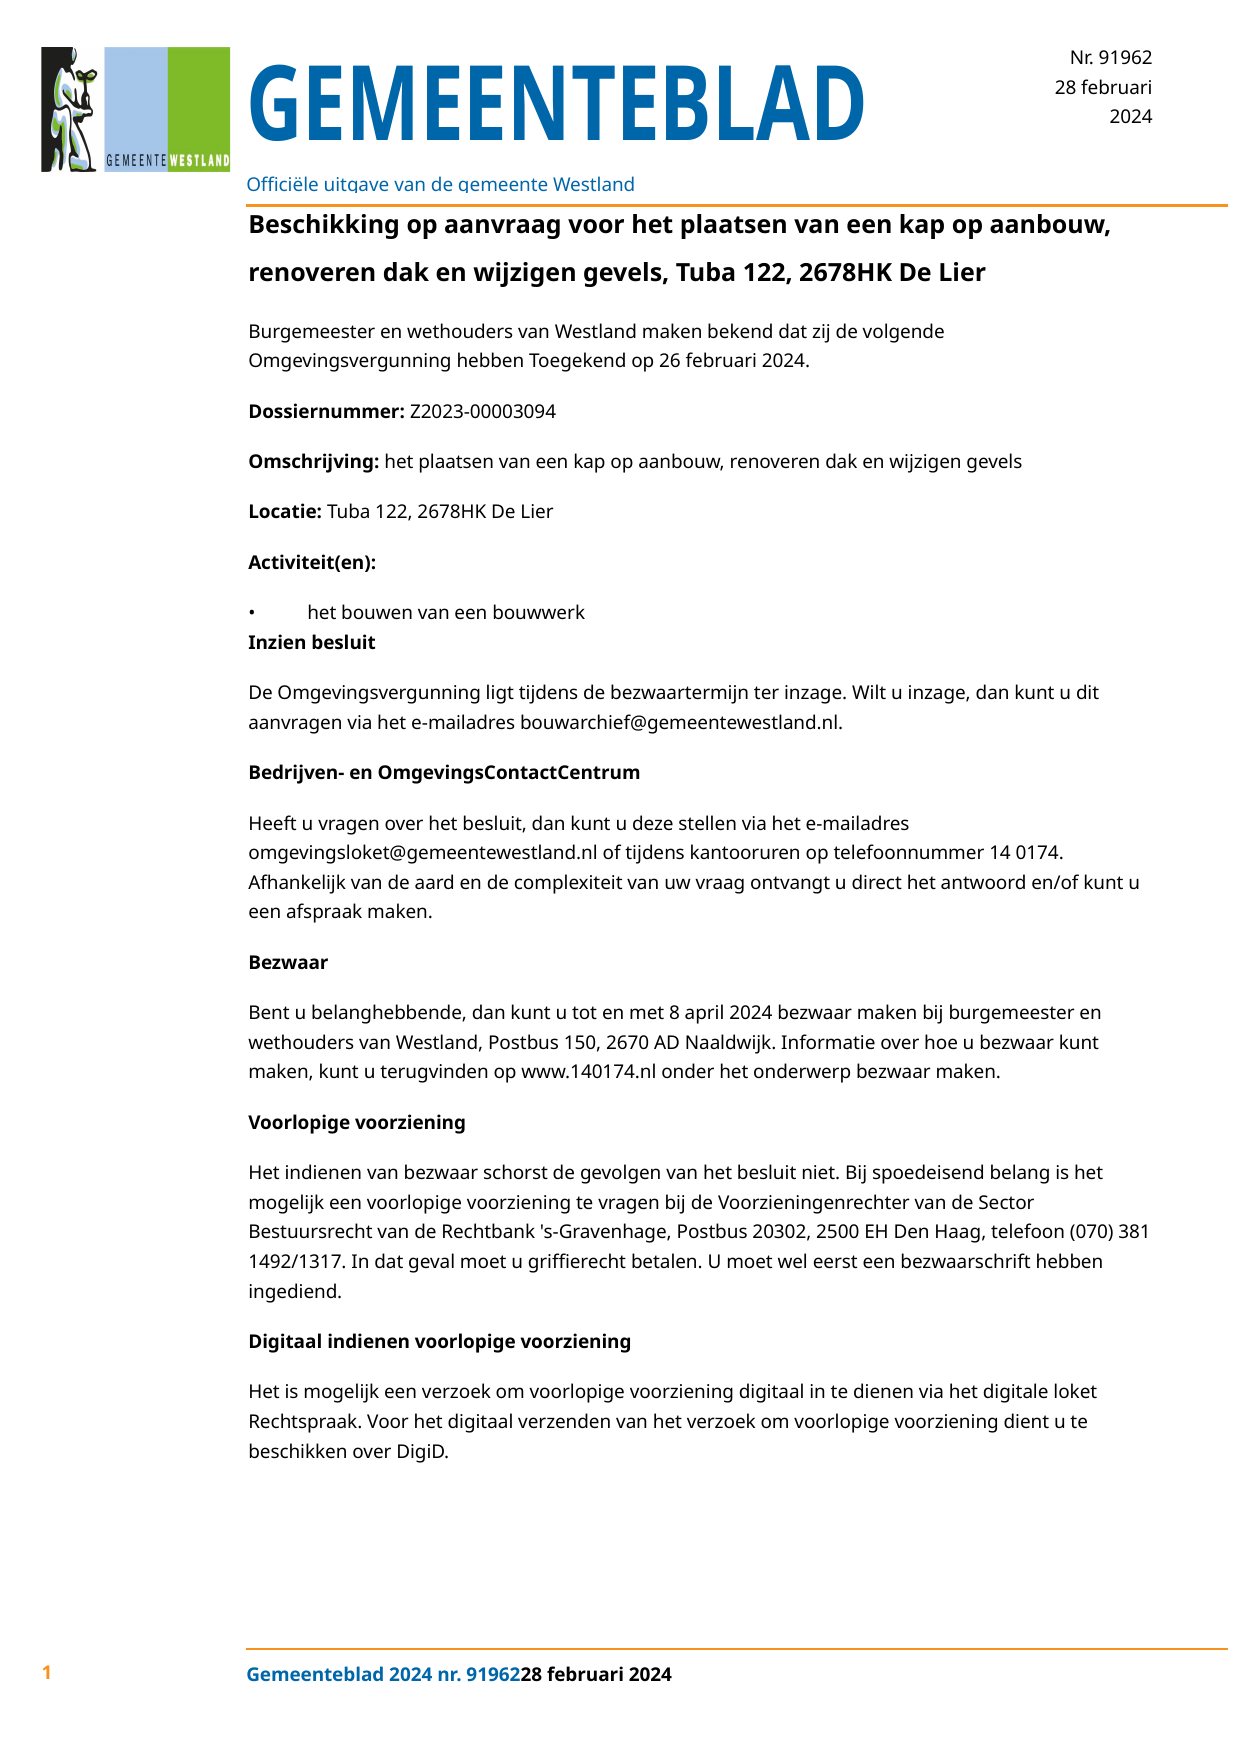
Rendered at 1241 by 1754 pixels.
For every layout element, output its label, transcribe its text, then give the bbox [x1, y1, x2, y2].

text Het is mogelijk een verzoek om voorlopige voorziening digitaal in te dienen via het digitale loket Rechtspraak. Voor het digitaal verzenden van het verzoek om voorlopige voorziening dient u te beschikken over DigiD. [248, 1379, 1152, 1464]
text Het indienen van bezwaar schorst de gevolgen van het besluit niet. Bij spoedeisend belang is het mogelijk een voorlopige voorziening te vragen bij de Voorzieningenrechter van de Sector Bestuursrecht van de Rechtbank 's-Gravenhage, Postbus 20302, 2500 EH Den Haag, telefoon (070) 381 1492/1317. In dat geval moet u griffierecht betalen. U moet wel eerst een bezwaarschrift hebben ingediend. [248, 1159, 1152, 1304]
list het bouwen van een bouwwerk [248, 599, 1152, 625]
text Burgemeester en wethouders van Westland maken bekend dat zij de volgende Omgevingsvergunning hebben Toegekend op 26 februari 2024. [248, 318, 1152, 373]
text Activiteit(en): [248, 549, 1152, 575]
text Beschikking op aanvraag voor het plaatsen van een kap op aanbouw, renoveren dak en wijzigen gevels, Tuba 122, 2678HK De Lier [248, 207, 1152, 288]
text Locatie: Tuba 122, 2678HK De Lier [248, 499, 1152, 524]
text Inzien besluit [248, 629, 1152, 655]
text Bent u belanghebbende, dan kunt u tot en met 8 april 2024 bezwaar maken bij burgemeester en wethouders van Westland, Postbus 150, 2670 AD Naaldwijk. Informatie over hoe u bezwaar kunt maken, kunt u terugvinden op www.140174.nl onder het onderwerp bezwaar maken. [248, 999, 1152, 1084]
text De Omgevingsvergunning ligt tijdens de bezwaartermijn ter inzage. Wilt u inzage, dan kunt u dit aanvragen via het e-mailadres bouwarchief@gemeentewestland.nl. [248, 679, 1152, 735]
text Heeft u vragen over het besluit, dan kunt u deze stellen via het e-mailadres omgevingsloket@gemeentewestland.nl of tijdens kantooruren op telefoonnummer 14 0174. Afhankelijk van de aard en de complexiteit van uw vraag ontvangt u direct het antwoord en/of kunt u een afspraak maken. [248, 810, 1152, 924]
text Digitaal indienen voorlopige voorziening [248, 1328, 1152, 1354]
text Bezwaar [248, 949, 1152, 975]
text Voorlopige voorziening [248, 1109, 1152, 1135]
text Dossiernummer: Z2023-00003094 [248, 398, 1152, 424]
text Bedrijven- en OmgevingsContactCentrum [248, 759, 1152, 785]
text Omschrijving: het plaatsen van een kap op aanbouw, renoveren dak en wijzigen gevels [248, 448, 1152, 474]
picture [41, 47, 231, 172]
